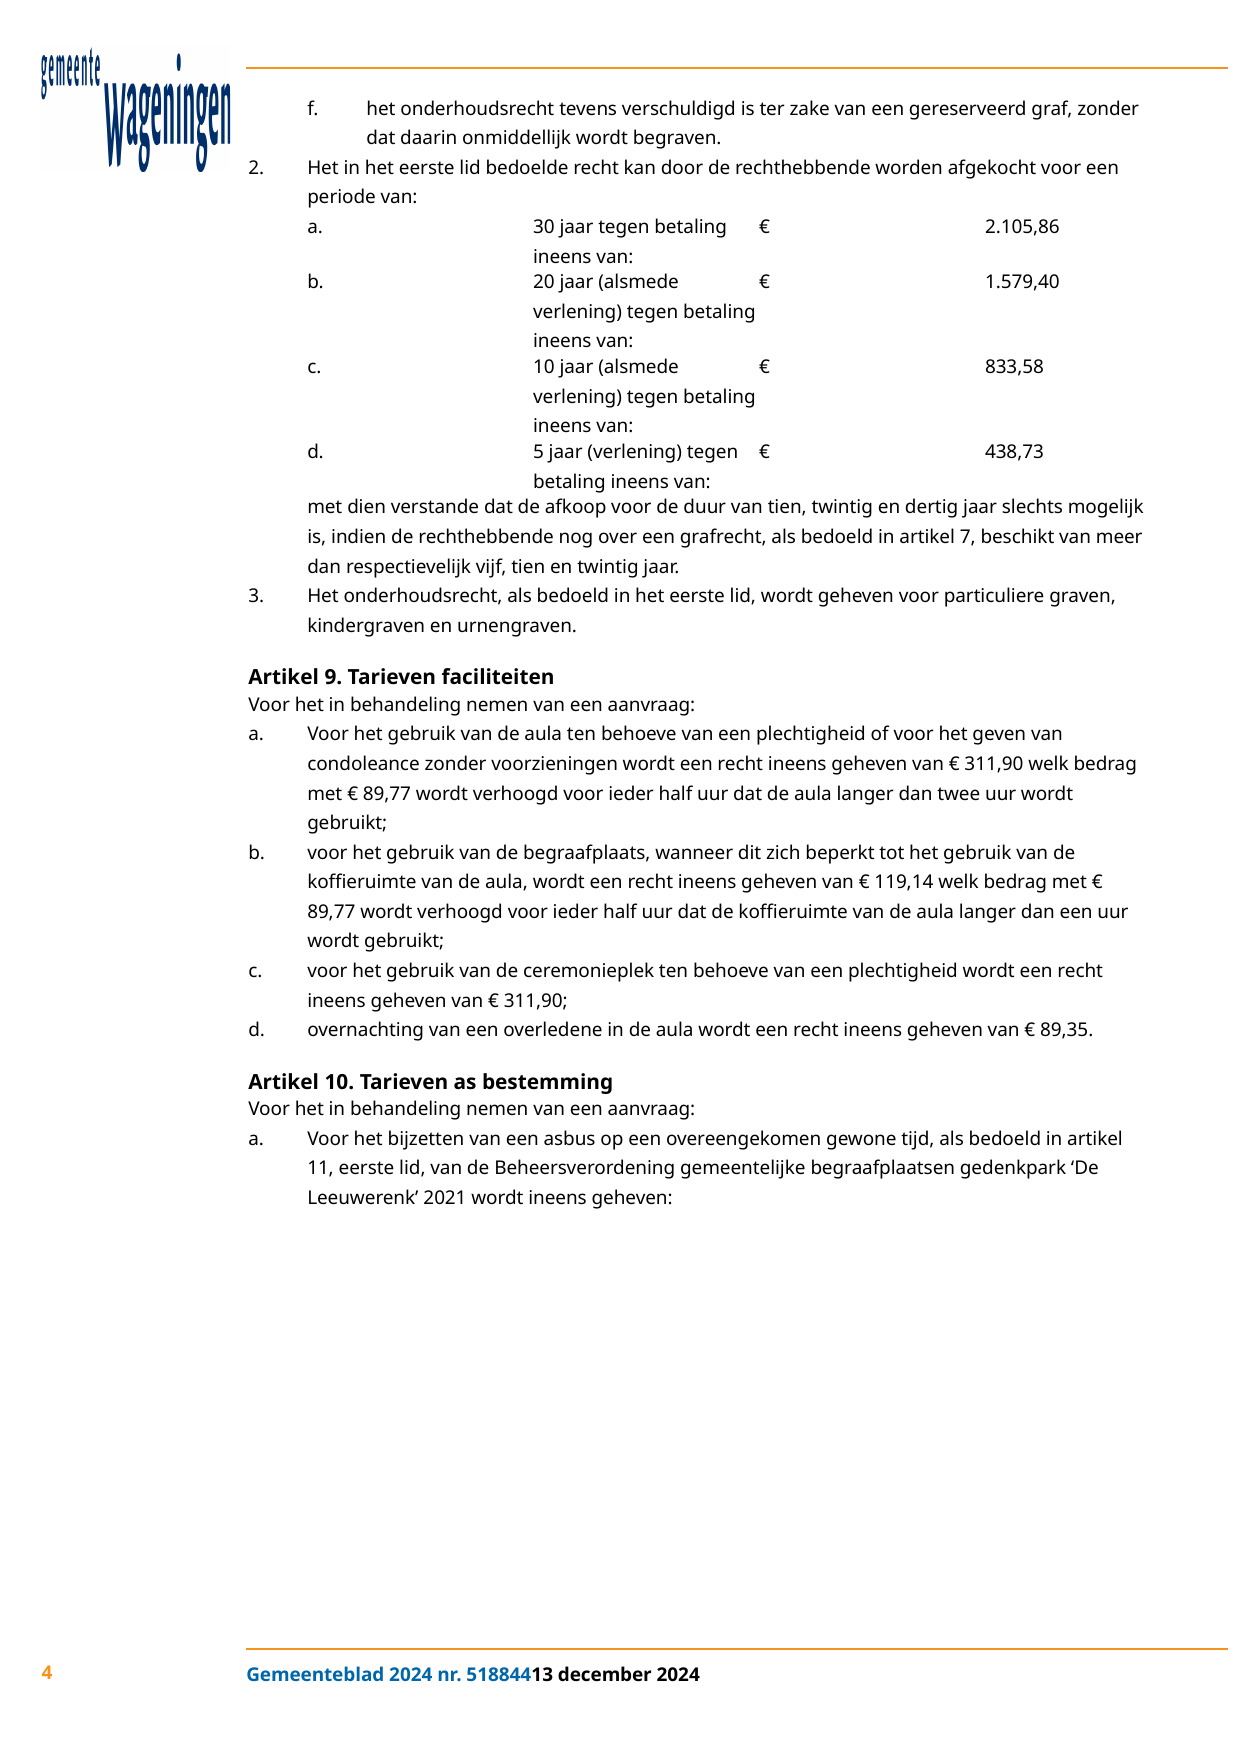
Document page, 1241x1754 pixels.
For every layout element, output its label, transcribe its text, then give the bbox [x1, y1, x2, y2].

list Voor het bijzetten van een asbus op een overeengekomen gewone tijd, als bedoeld in artikel 11, eerste lid, van de Beheersverordening gemeentelijke begraafplaatsen gedenkpark ‘De Leeuwerenk’ 2021 wordt ineens geheven: [248, 1125, 1152, 1210]
list Voor het gebruik van de aula ten behoeve van een plechtigheid of voor het geven van condoleance zonder voorzieningen wordt een recht ineens geheven van € 311,90 welk bedrag met € 89,77 wordt verhoogd voor ieder half uur dat de aula langer dan twee uur wordt gebruikt; [248, 721, 1152, 835]
list voor het gebruik van de begraafplaats, wanneer dit zich beperkt tot het gebruik van de koffieruimte van de aula, wordt een recht ineens geheven van € 119,14 welk bedrag met € 89,77 wordt verhoogd voor ieder half uur dat de koffieruimte van de aula langer dan een uur wordt gebruikt; [248, 839, 1152, 953]
table_cell 1.579,40 [985, 269, 1211, 353]
table_header € [759, 213, 985, 268]
table_cell 10 jaar (alsmede verlening) tegen betaling ineens van: [533, 354, 759, 438]
table_header a. [307, 213, 533, 268]
table_cell 833,58 [985, 354, 1211, 438]
list overnachting van een overledene in de aula wordt een recht ineens geheven van € 89,35. [248, 1016, 1152, 1042]
table_cell b. [307, 269, 533, 353]
list Het in het eerste lid bedoelde recht kan door de rechthebbende worden afgekocht voor een periode van: [248, 154, 1152, 209]
table_header 30 jaar tegen betaling ineens van: [533, 213, 759, 268]
table_cell 5 jaar (verlening) tegen betaling ineens van: [533, 438, 759, 494]
table_cell c. [307, 354, 533, 438]
list met dien verstande dat de afkoop voor de duur van tien, twintig en dertig jaar slechts mogelijk is, indien de rechthebbende nog over een grafrecht, als bedoeld in artikel 7, beschikt van meer dan respectievelijk vijf, tien en twintig jaar. [248, 494, 1152, 579]
list Het onderhoudsrecht, als bedoeld in het eerste lid, wordt geheven voor particuliere graven, kindergraven en urnengraven. [248, 582, 1152, 638]
table_cell d. [307, 438, 533, 494]
table_cell € [759, 438, 985, 494]
picture [41, 47, 231, 172]
table_cell € [759, 354, 985, 438]
text Voor het in behandeling nemen van een aanvraag: [248, 1095, 1152, 1121]
list het onderhoudsrecht tevens verschuldigd is ter zake van een gereserveerd graf, zonder dat daarin onmiddellijk wordt begraven. [307, 95, 1152, 150]
text Artikel 10. Tarieven as bestemming [248, 1067, 1152, 1095]
text Voor het in behandeling nemen van een aanvraag: [248, 691, 1152, 717]
table_header 2.105,86 [985, 213, 1211, 268]
list voor het gebruik van de ceremonieplek ten behoeve van een plechtigheid wordt een recht ineens geheven van € 311,90; [248, 957, 1152, 1012]
table_cell 20 jaar (alsmede verlening) tegen betaling ineens van: [533, 269, 759, 353]
text Artikel 9. Tarieven faciliteiten [248, 662, 1152, 691]
table_cell € [759, 269, 985, 353]
table_cell 438,73 [985, 438, 1211, 494]
